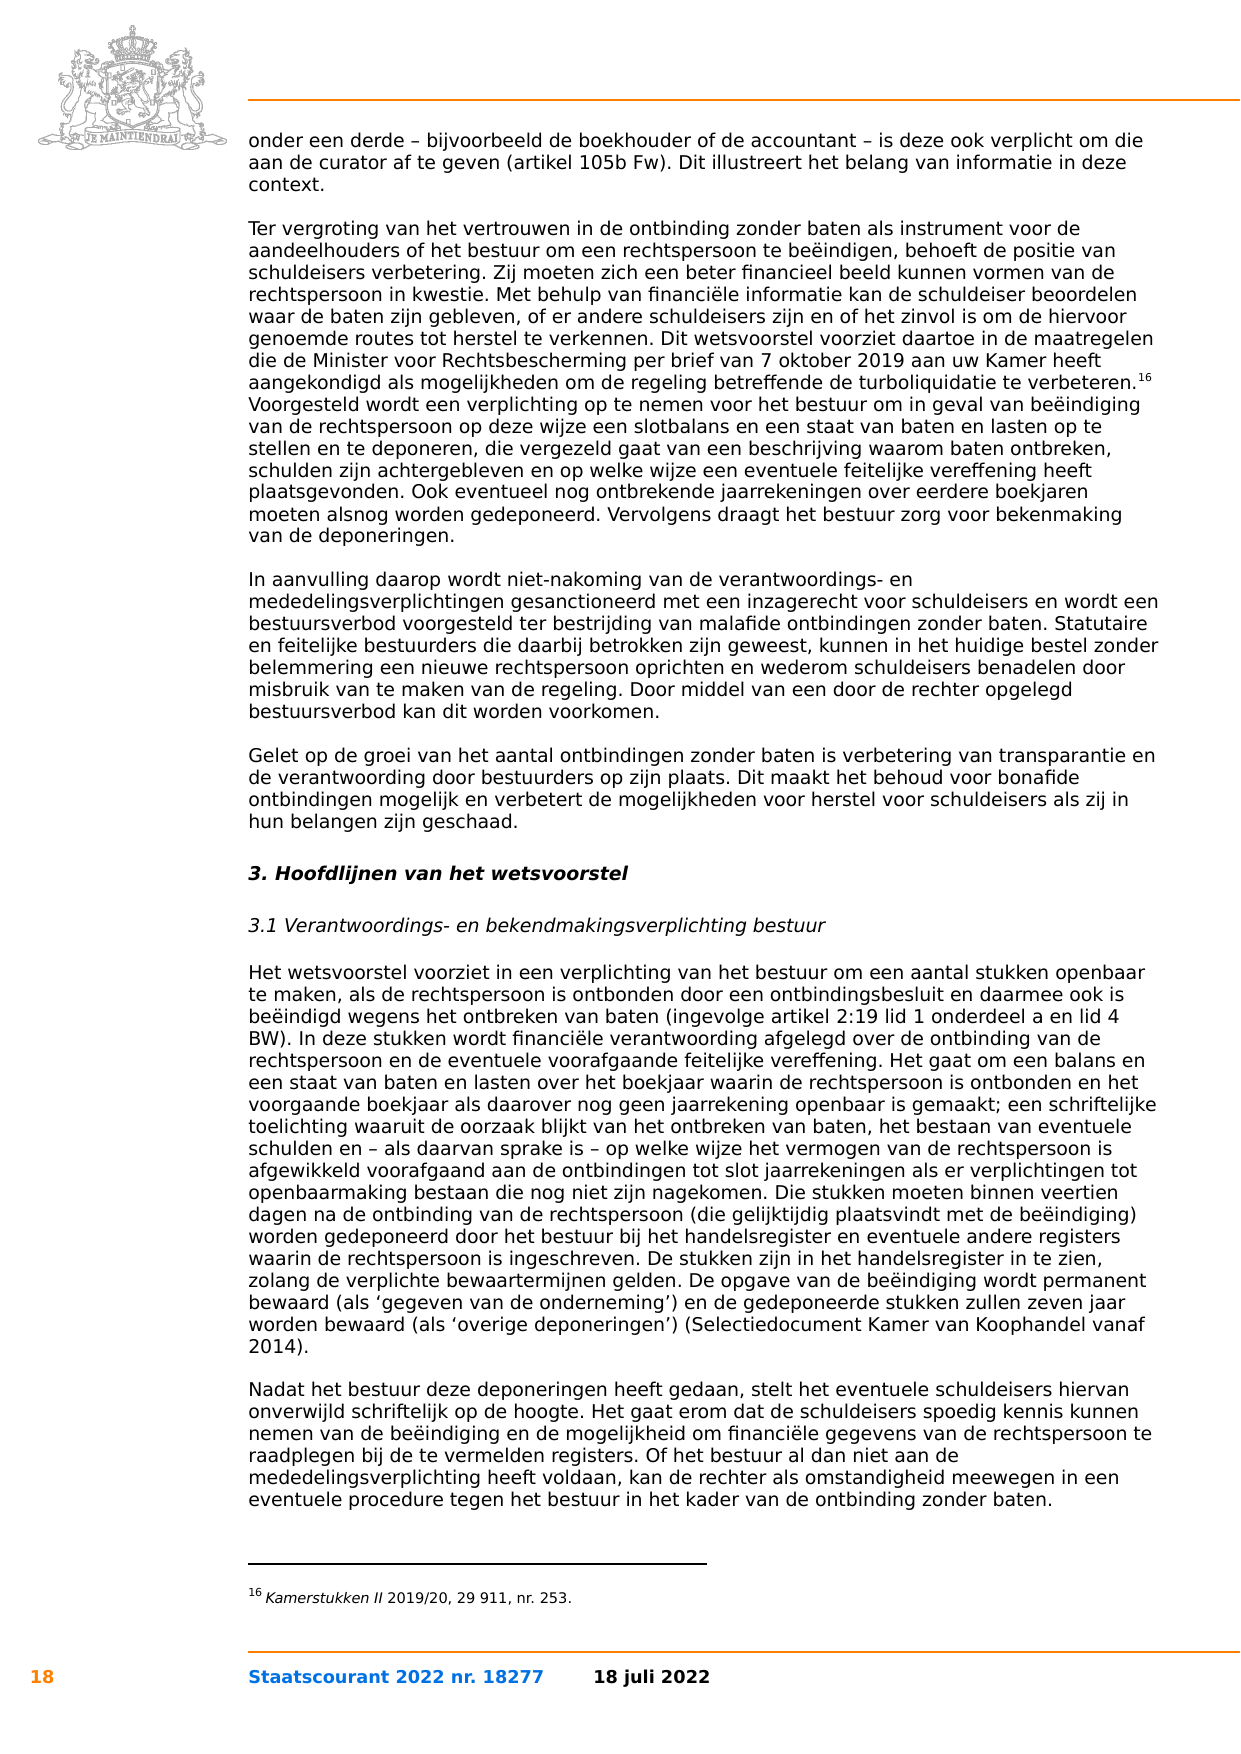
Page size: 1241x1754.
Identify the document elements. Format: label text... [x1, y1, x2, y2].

text In aanvulling daarop wordt niet-nakoming van de verantwoordings- en mededelingsverplichtingen gesanctioneerd met een inzagerecht voor schuldeisers en wordt een bestuursverbod voorgesteld ter bestrijding van malafide ontbindingen zonder baten. Statutaire en feitelijke bestuurders die daarbij betrokken zijn geweest, kunnen in het huidige bestel zonder belemmering een nieuwe rechtspersoon oprichten en wederom schuldeisers benadelen door misbruik van te maken van de regeling. Door middel van een door de rechter opgelegd bestuursverbod kan dit worden voorkomen. [248, 569, 1163, 723]
text Gelet op de groei van het aantal ontbindingen zonder baten is verbetering van transparantie en de verantwoording door bestuurders op zijn plaats. Dit maakt het behoud voor bonafide ontbindingen mogelijk en verbetert de mogelijkheden voor herstel voor schuldeisers als zij in hun belangen zijn geschaad. [248, 745, 1163, 833]
picture [38, 25, 227, 150]
text Nadat het bestuur deze deponeringen heeft gedaan, stelt het eventuele schuldeisers hiervan onverwijld schriftelijk op de hoogte. Het gaat erom dat de schuldeisers spoedig kennis kunnen nemen van de beëindiging en de mogelijkheid om financiële gegevens van de rechtspersoon te raadplegen bij de te vermelden registers. Of het bestuur al dan niet aan de mededelingsverplichting heeft voldaan, kan de rechter als omstandigheid meewegen in een eventuele procedure tegen het bestuur in het kader van de ontbinding zonder baten. [248, 1379, 1163, 1511]
text Ter vergroting van het vertrouwen in de ontbinding zonder baten als instrument voor de aandeelhouders of het bestuur om een rechtspersoon te beëindigen, behoeft de positie van schuldeisers verbetering. Zij moeten zich een beter financieel beeld kunnen vormen van de rechtspersoon in kwestie. Met behulp van financiële informatie kan de schuldeiser beoordelen waar de baten zijn gebleven, of er andere schuldeisers zijn en of het zinvol is om de hiervoor genoemde routes tot herstel te verkennen. Dit wetsvoorstel voorziet daartoe in de maatregelen die de Minister voor Rechtsbescherming per brief van 7 oktober 2019 aan uw Kamer heeft aangekondigd als mogelijkheden om de regeling betreffende de turboliquidatie te verbeteren. Voorgesteld wordt een verplichting op te nemen voor het bestuur om in geval van beëindiging van de rechtspersoon op deze wijze een slotbalans en een staat van baten en lasten op te stellen en te deponeren, die vergezeld gaat van een beschrijving waarom baten ontbreken, schulden zijn achtergebleven en op welke wijze een eventuele feitelijke vereffening heeft plaatsgevonden. Ook eventueel nog ontbrekende jaarrekeningen over eerdere boekjaren moeten alsnog worden gedeponeerd. Vervolgens draagt het bestuur zorg voor bekenmaking van de deponeringen. [248, 218, 1163, 547]
subtitle 3. Hoofdlijnen van het wetsvoorstel [248, 863, 1163, 885]
text onder een derde – bijvoorbeeld de boekhouder of de accountant – is deze ook verplicht om die aan de curator af te geven (artikel 105b Fw). Dit illustreert het belang van informatie in deze context. [248, 130, 1163, 196]
text Kamerstukken II 2019/20, 29 911, nr. 253. [248, 1586, 1163, 1608]
subtitle 3.1 Verantwoordings- en bekendmakingsverplichting bestuur [248, 915, 1163, 937]
text Het wetsvoorstel voorziet in een verplichting van het bestuur om een aantal stukken openbaar te maken, als de rechtspersoon is ontbonden door een ontbindingsbesluit en daarmee ook is beëindigd wegens het ontbreken van baten (ingevolge artikel 2:19 lid 1 onderdeel a en lid 4 BW). In deze stukken wordt financiële verantwoording afgelegd over de ontbinding van de rechtspersoon en de eventuele voorafgaande feitelijke vereffening. Het gaat om een balans en een staat van baten en lasten over het boekjaar waarin de rechtspersoon is ontbonden en het voorgaande boekjaar als daarover nog geen jaarrekening openbaar is gemaakt; een schriftelijke toelichting waaruit de oorzaak blijkt van het ontbreken van baten, het bestaan van eventuele schulden en – als daarvan sprake is – op welke wijze het vermogen van de rechtspersoon is afgewikkeld voorafgaand aan de ontbindingen tot slot jaarrekeningen als er verplichtingen tot openbaarmaking bestaan die nog niet zijn nagekomen. Die stukken moeten binnen veertien dagen na de ontbinding van de rechtspersoon (die gelijktijdig plaatsvindt met de beëindiging) worden gedeponeerd door het bestuur bij het handelsregister en eventuele andere registers waarin de rechtspersoon is ingeschreven. De stukken zijn in het handelsregister in te zien, zolang de verplichte bewaartermijnen gelden. De opgave van de beëindiging wordt permanent bewaard (als ‘gegeven van de onderneming’) en de gedeponeerde stukken zullen zeven jaar worden bewaard (als ‘overige deponeringen’) (Selectiedocument Kamer van Koophandel vanaf 2014). [248, 962, 1163, 1357]
